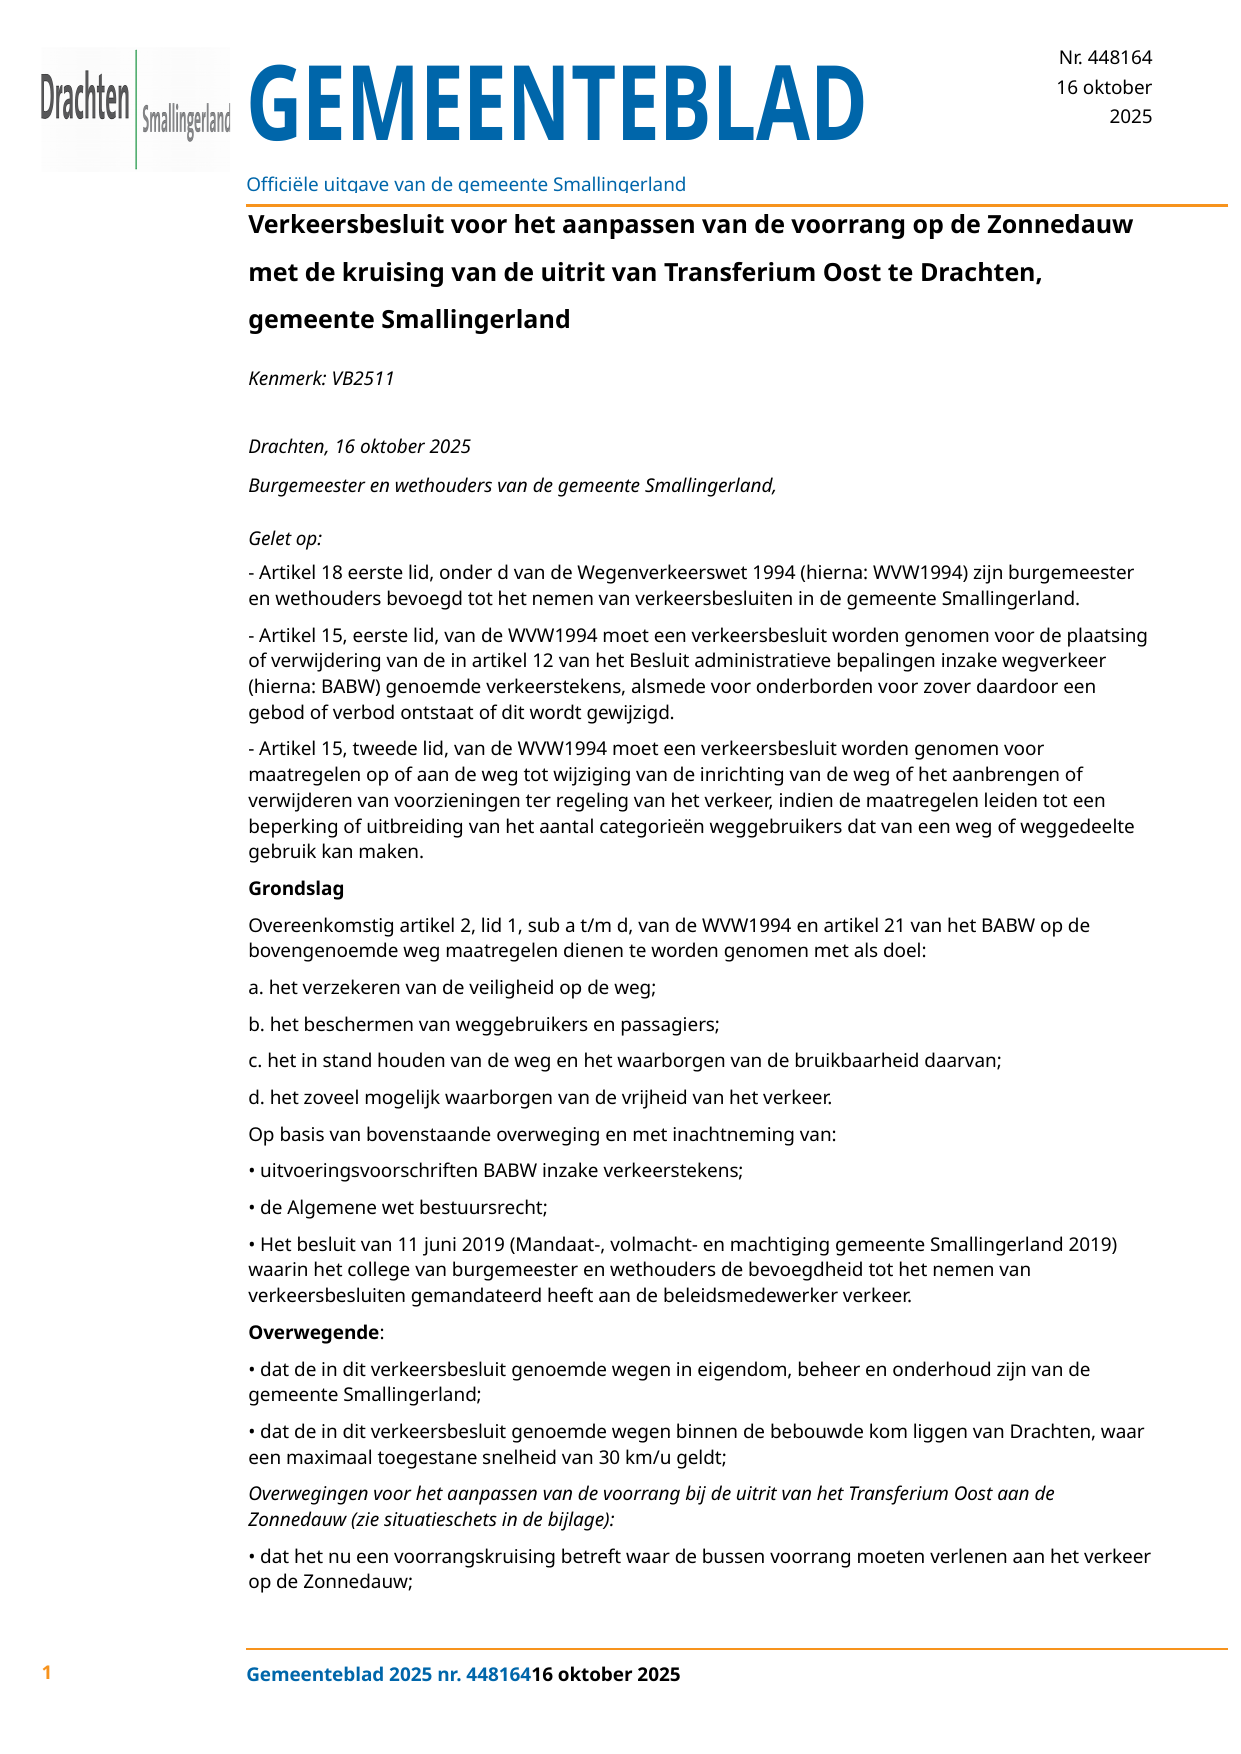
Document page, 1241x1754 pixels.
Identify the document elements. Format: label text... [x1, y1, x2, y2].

text a. het verzekeren van de veiligheid op de weg; [248, 974, 1152, 1000]
text - Artikel 15, tweede lid, van de WVW1994 moet een verkeersbesluit worden genomen voor maatregelen op of aan de weg tot wijziging van de inrichting van de weg of het aanbrengen of verwijderen van voorzieningen ter regeling van het verkeer, indien de maatregelen leiden tot een beperking of uitbreiding van het aantal categorieën weggebruikers dat van een weg of weggedeelte gebruik kan maken. [248, 736, 1152, 864]
text Grondslag [248, 875, 1152, 901]
text Overeenkomstig artikel 2, lid 1, sub a t/m d, van de WVW1994 en artikel 21 van het BABW op de bovengenoemde weg maatregelen dienen te worden genomen met als doel: [248, 912, 1152, 963]
text • dat de in dit verkeersbesluit genoemde wegen in eigendom, beheer en onderhoud zijn van de gemeente Smallingerland; [248, 1356, 1152, 1407]
text Overwegende: [248, 1319, 1152, 1345]
text Overwegingen voor het aanpassen van de voorrang bij de uitrit van het Transferium Oost aan de Zonnedauw (zie situatieschets in de bijlage): [248, 1481, 1152, 1532]
text - Artikel 15, eerste lid, van de WVW1994 moet een verkeersbesluit worden genomen voor de plaatsing of verwijdering van de in artikel 12 van het Besluit administratieve bepalingen inzake wegverkeer (hierna: BABW) genoemde verkeerstekens, alsmede voor onderborden voor zover daardoor een gebod of verbod ontstaat of dit wordt gewijzigd. [248, 622, 1152, 725]
text • dat de in dit verkeersbesluit genoemde wegen binnen de bebouwde kom liggen van Drachten, waar een maximaal toegestane snelheid van 30 km/u geldt; [248, 1418, 1152, 1469]
text Verkeersbesluit voor het aanpassen van de voorrang op de Zonnedauw met de kruising van de uitrit van Transferium Oost te Drachten, gemeente Smallingerland [248, 207, 1152, 336]
text Op basis van bovenstaande overweging en met inachtneming van: [248, 1121, 1152, 1147]
text • uitvoeringsvoorschriften BABW inzake verkeerstekens; [248, 1158, 1152, 1183]
text Gelet op: [248, 525, 1152, 551]
text Kenmerk: VB2511 [248, 366, 1152, 391]
text Drachten, 16 oktober 2025 [248, 433, 1152, 459]
text b. het beschermen van weggebruikers en passagiers; [248, 1011, 1152, 1037]
text • Het besluit van 11 juni 2019 (Mandaat-, volmacht- en machtiging gemeente Smallingerland 2019) waarin het college van burgemeester en wethouders de bevoegdheid tot het nemen van verkeersbesluiten gemandateerd heeft aan de beleidsmedewerker verkeer. [248, 1231, 1152, 1308]
text - Artikel 18 eerste lid, onder d van de Wegenverkeerswet 1994 (hierna: WVW1994) zijn burgemeester en wethouders bevoegd tot het nemen van verkeersbesluiten in de gemeente Smallingerland. [248, 559, 1152, 611]
text d. het zoveel mogelijk waarborgen van de vrijheid van het verkeer. [248, 1084, 1152, 1110]
picture [41, 47, 231, 172]
text • de Algemene wet bestuursrecht; [248, 1194, 1152, 1220]
text • dat het nu een voorrangskruising betreft waar de bussen voorrang moeten verlenen aan het verkeer op de Zonnedauw; [248, 1543, 1152, 1594]
text c. het in stand houden van de weg en het waarborgen van de bruikbaarheid daarvan; [248, 1048, 1152, 1073]
text Burgemeester en wethouders van de gemeente Smallingerland, [248, 472, 1152, 498]
